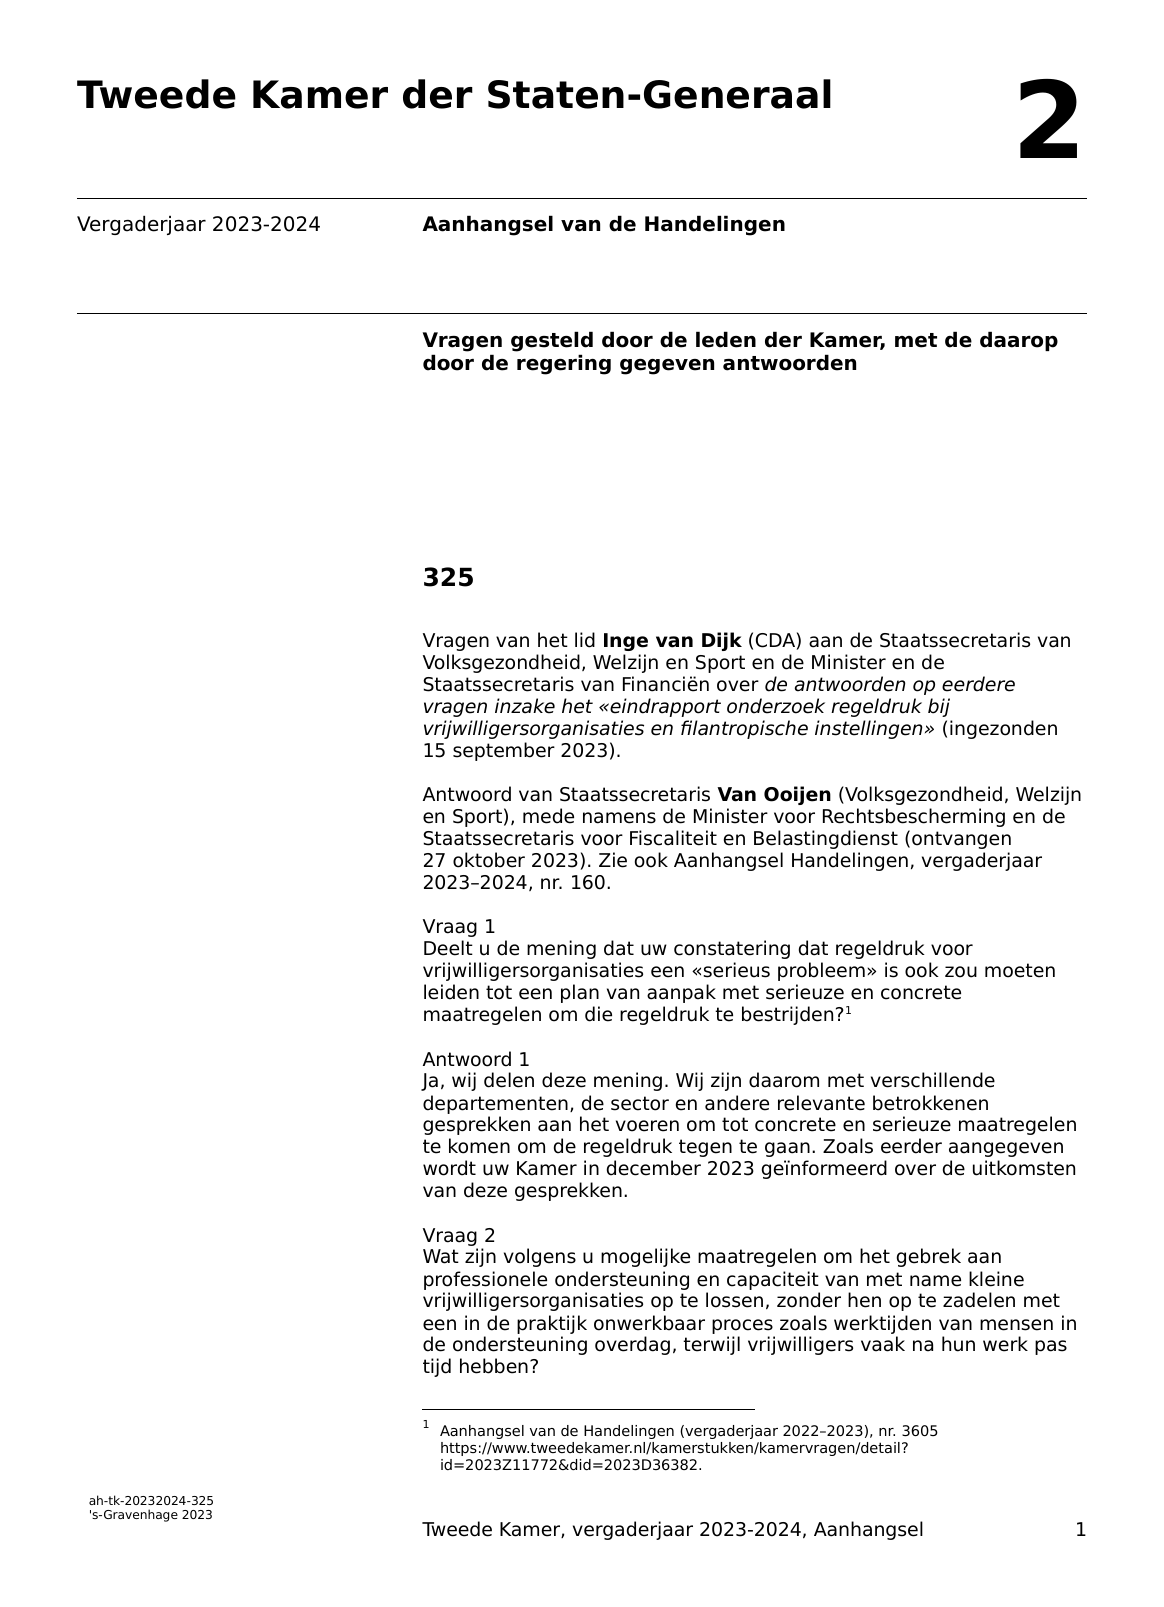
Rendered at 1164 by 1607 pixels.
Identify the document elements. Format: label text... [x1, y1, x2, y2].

text 325 [422, 563, 1087, 592]
text Vraag 2 [422, 1224, 1087, 1246]
text Antwoord van Staatssecretaris Van Ooijen (Volksgezondheid, Welzijn en Sport), mede namens de Minister voor Rechtsbescherming en de Staatssecretaris voor Fiscaliteit en Belastingdienst (ontvangen 27 oktober 2023). Zie ook Aanhangsel Handelingen, vergaderjaar 2023–2024, nr. 160. [422, 784, 1087, 894]
text 's-Gravenhage 2023 [88, 1508, 323, 1522]
text Deelt u de mening dat uw constatering dat regeldruk voor vrijwilligersorganisaties een «serieus probleem» is ook zou moeten leiden tot een plan van aanpak met serieuze en concrete maatregelen om die regeldruk te bestrijden? [422, 938, 1087, 1026]
text Wat zijn volgens u mogelijke maatregelen om het gebrek aan professionele ondersteuning en capaciteit van met name kleine vrijwilligersorganisaties op te lossen, zonder hen op te zadelen met een in de praktijk onwerkbaar proces zoals werktijden van mensen in de ondersteuning overdag, terwijl vrijwilligers vaak na hun werk pas tijd hebben? [422, 1246, 1087, 1378]
table_cell [77, 314, 422, 375]
text Aanhangsel van de Handelingen (vergaderjaar 2022–2023), nr. 3605 https://www.tweedekamer.nl/kamerstukken/kamervragen/detail?id=2023Z11772&did=2023D36382. [422, 1418, 1087, 1474]
text Antwoord 1 [422, 1048, 1087, 1070]
table_header Tweede Kamer der Staten-Generaal [77, 59, 886, 198]
table_cell Vergaderjaar 2023-2024 [77, 199, 422, 313]
table_cell Vragen gesteld door de leden der Kamer, met de daarop door de regering gegeven antwoorden [422, 314, 1087, 375]
text Ja, wij delen deze mening. Wij zijn daarom met verschillende departementen, de sector en andere relevante betrokkenen gesprekken aan het voeren om tot concrete en serieuze maatregelen te komen om de regeldruk tegen te gaan. Zoals eerder aangegeven wordt uw Kamer in december 2023 geïnformeerd over de uitkomsten van deze gesprekken. [422, 1070, 1087, 1202]
text Vragen van het lid Inge van Dijk (CDA) aan de Staatssecretaris van Volksgezondheid, Welzijn en Sport en de Minister en de Staatssecretaris van Financiën over de antwoorden op eerdere vragen inzake het «eindrapport onderzoek regeldruk bij vrijwilligersorganisaties en filantropische instellingen» (ingezonden 15 september 2023). [422, 630, 1087, 762]
table_cell Aanhangsel van de Handelingen [422, 199, 1087, 313]
text Vraag 1 [422, 916, 1087, 938]
text ah-tk-20232024-325 [88, 1494, 323, 1508]
table_header 2 [886, 59, 1087, 198]
